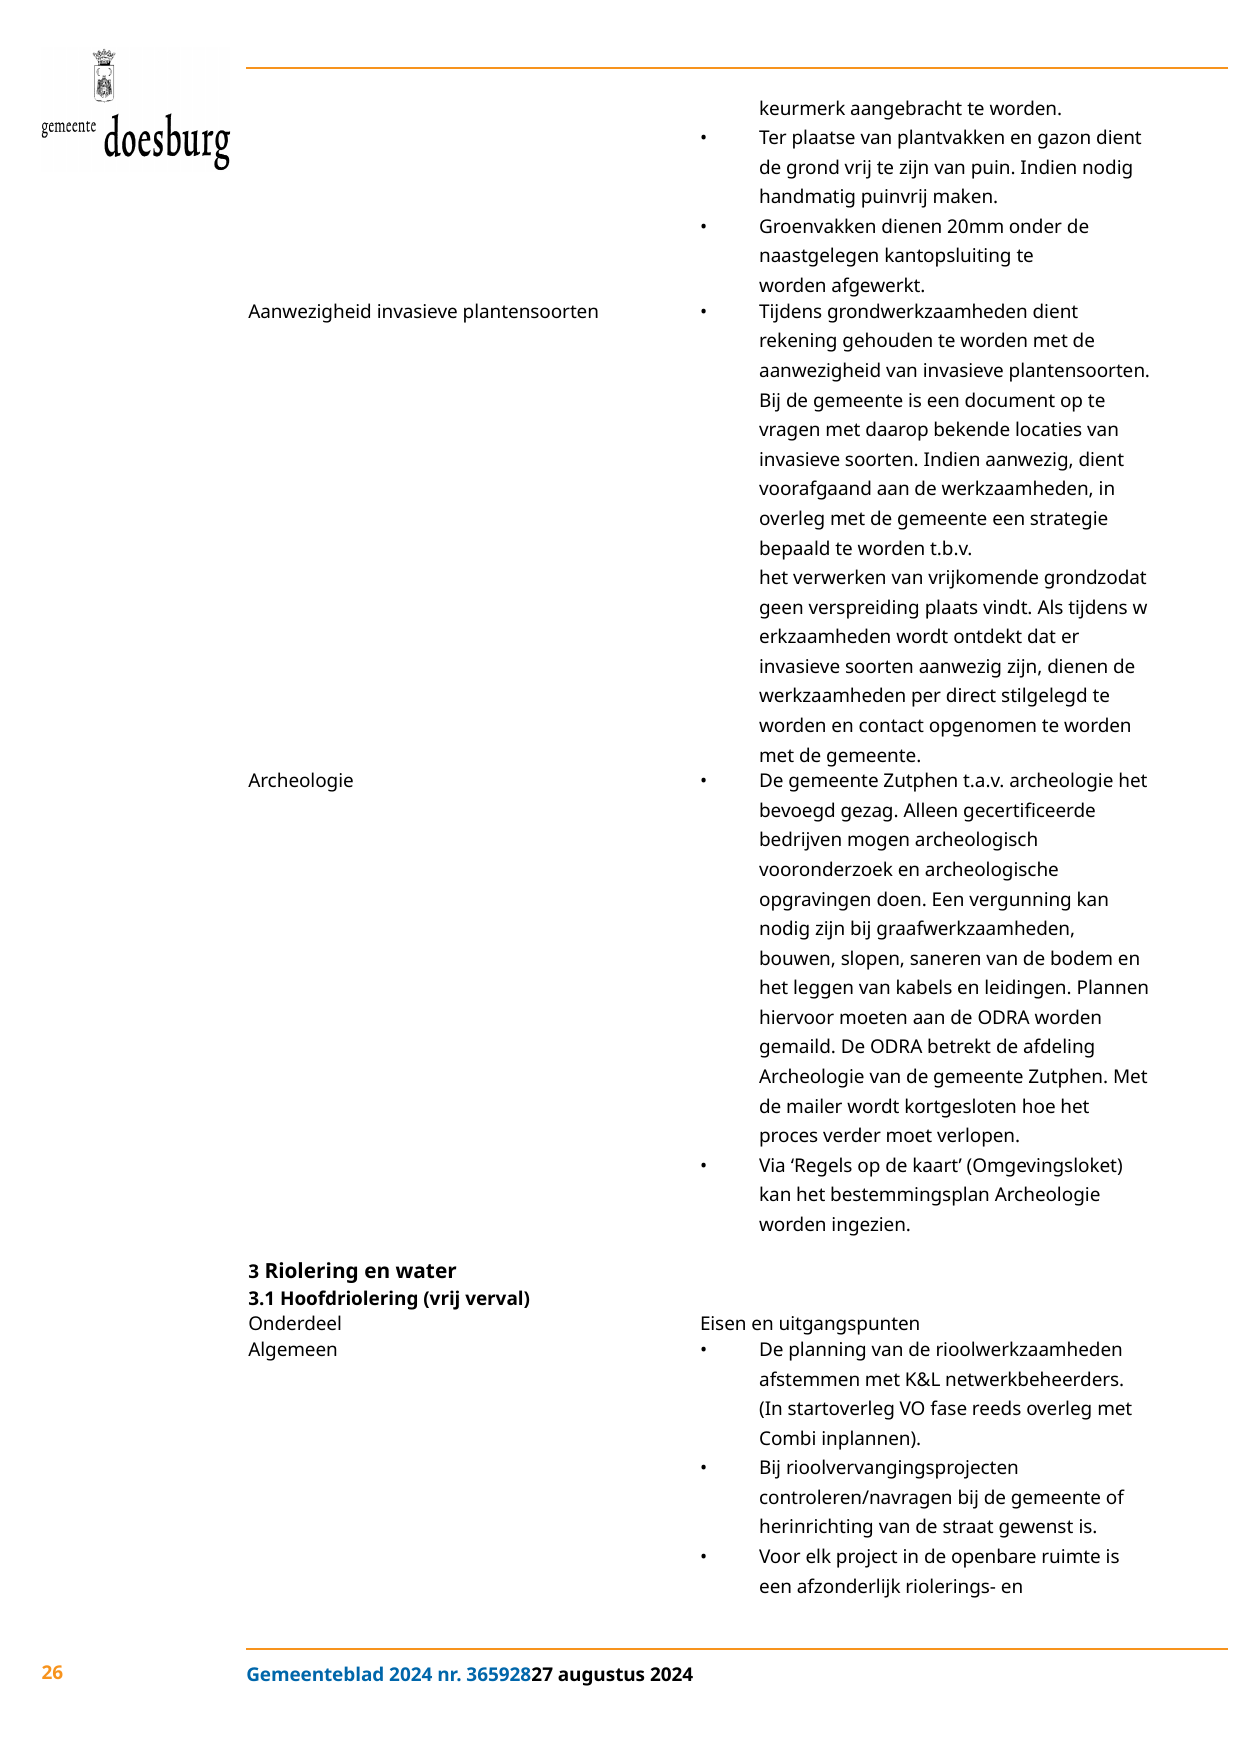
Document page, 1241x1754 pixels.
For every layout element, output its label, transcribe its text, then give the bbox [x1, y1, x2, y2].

table_header Onderdeel [248, 1311, 700, 1336]
table_cell De planning van de rioolwerkzaamheden afstemmen met K&L netwerkbeheerders. (In startoverleg VO fase reeds overleg met Combi inplannen). Bij rioolvervangingsprojecten controleren/navragen bij de gemeente of herinrichting van de straat gewenst is. Voor elk project in de openbare ruimte is een afzonderlijk riolerings- en [700, 1336, 1152, 1599]
table_cell [248, 95, 700, 298]
table_cell Tijdens grondwerkzaamheden dient rekening gehouden te worden met de aanwezigheid van invasieve plantensoorten. Bij de gemeente is een document op te vragen met daarop bekende locaties van invasieve soorten. Indien aanwezig, dient voorafgaand aan de werkzaamheden, in overleg met de gemeente een strategie bepaald te worden t.b.v. het verwerken van vrijkomende grondzodat geen verspreiding plaats vindt. Als tijdens werkzaamheden wordt ontdekt dat er invasieve soorten aanwezig zijn, dienen de werkzaamheden per direct stilgelegd te worden en contact opgenomen te worden met de gemeente. [700, 298, 1152, 767]
table_cell De gemeente Zutphen t.a.v. archeologie het bevoegd gezag. Alleen gecertificeerde bedrijven mogen archeologisch vooronderzoek en archeologische opgravingen doen. Een vergunning kan nodig zijn bij graafwerkzaamheden, bouwen, slopen, saneren van de bodem en het leggen van kabels en leidingen. Plannen hiervoor moeten aan de ODRA worden gemaild. De ODRA betrekt de afdeling Archeologie van de gemeente Zutphen. Met de mailer wordt kortgesloten hoe het proces verder moet verlopen. Via ‘Regels op de kaart’ (Omgevingsloket) kan het bestemmingsplan Archeologie worden ingezien. [700, 768, 1152, 1237]
table_cell Archeologie [248, 768, 700, 1237]
table_cell Aanwezigheid invasieve plantensoorten [248, 298, 700, 767]
text 3 Riolering en water [248, 1256, 1152, 1285]
table_header Eisen en uitgangspunten [700, 1311, 1152, 1336]
text 3.1 Hoofdriolering (vrij verval) [248, 1285, 1152, 1310]
table_cell keurmerk aangebracht te worden. Ter plaatse van plantvakken en gazon dient de grond vrij te zijn van puin. Indien nodig handmatig puinvrij maken. Groenvakken dienen 20mm onder de naastgelegen kantopsluiting te worden afgewerkt. [700, 95, 1152, 298]
picture [41, 47, 231, 172]
table_cell Algemeen [248, 1336, 700, 1599]
